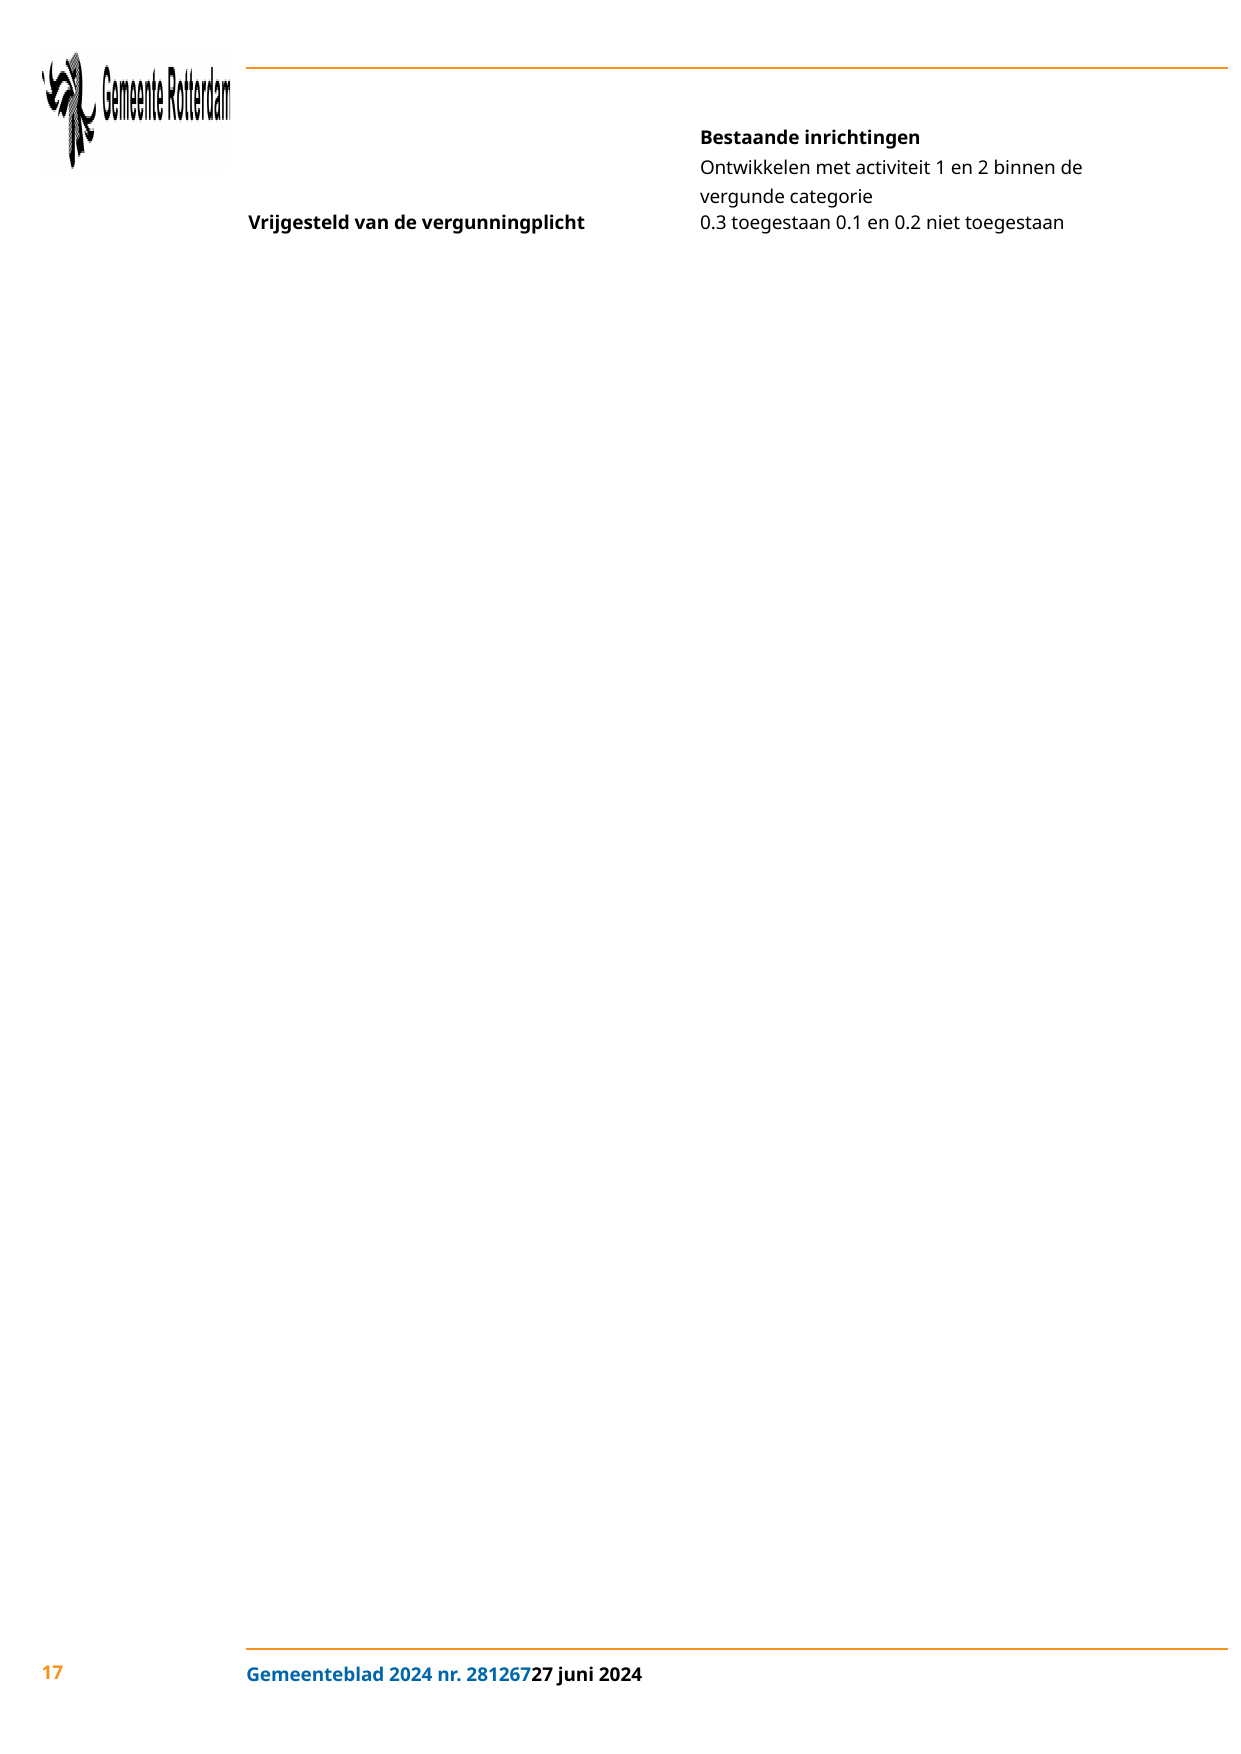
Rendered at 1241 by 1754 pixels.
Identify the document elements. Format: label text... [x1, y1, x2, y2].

table_cell Bestaande inrichtingen Ontwikkelen met activiteit 1 en 2 binnen de vergunde categorie [700, 95, 1152, 209]
table_cell [248, 95, 700, 209]
table_cell 0.3 toegestaan 0.1 en 0.2 niet toegestaan [700, 209, 1152, 235]
table_cell Vrijgesteld van de vergunningplicht [248, 209, 700, 235]
picture [41, 47, 231, 172]
